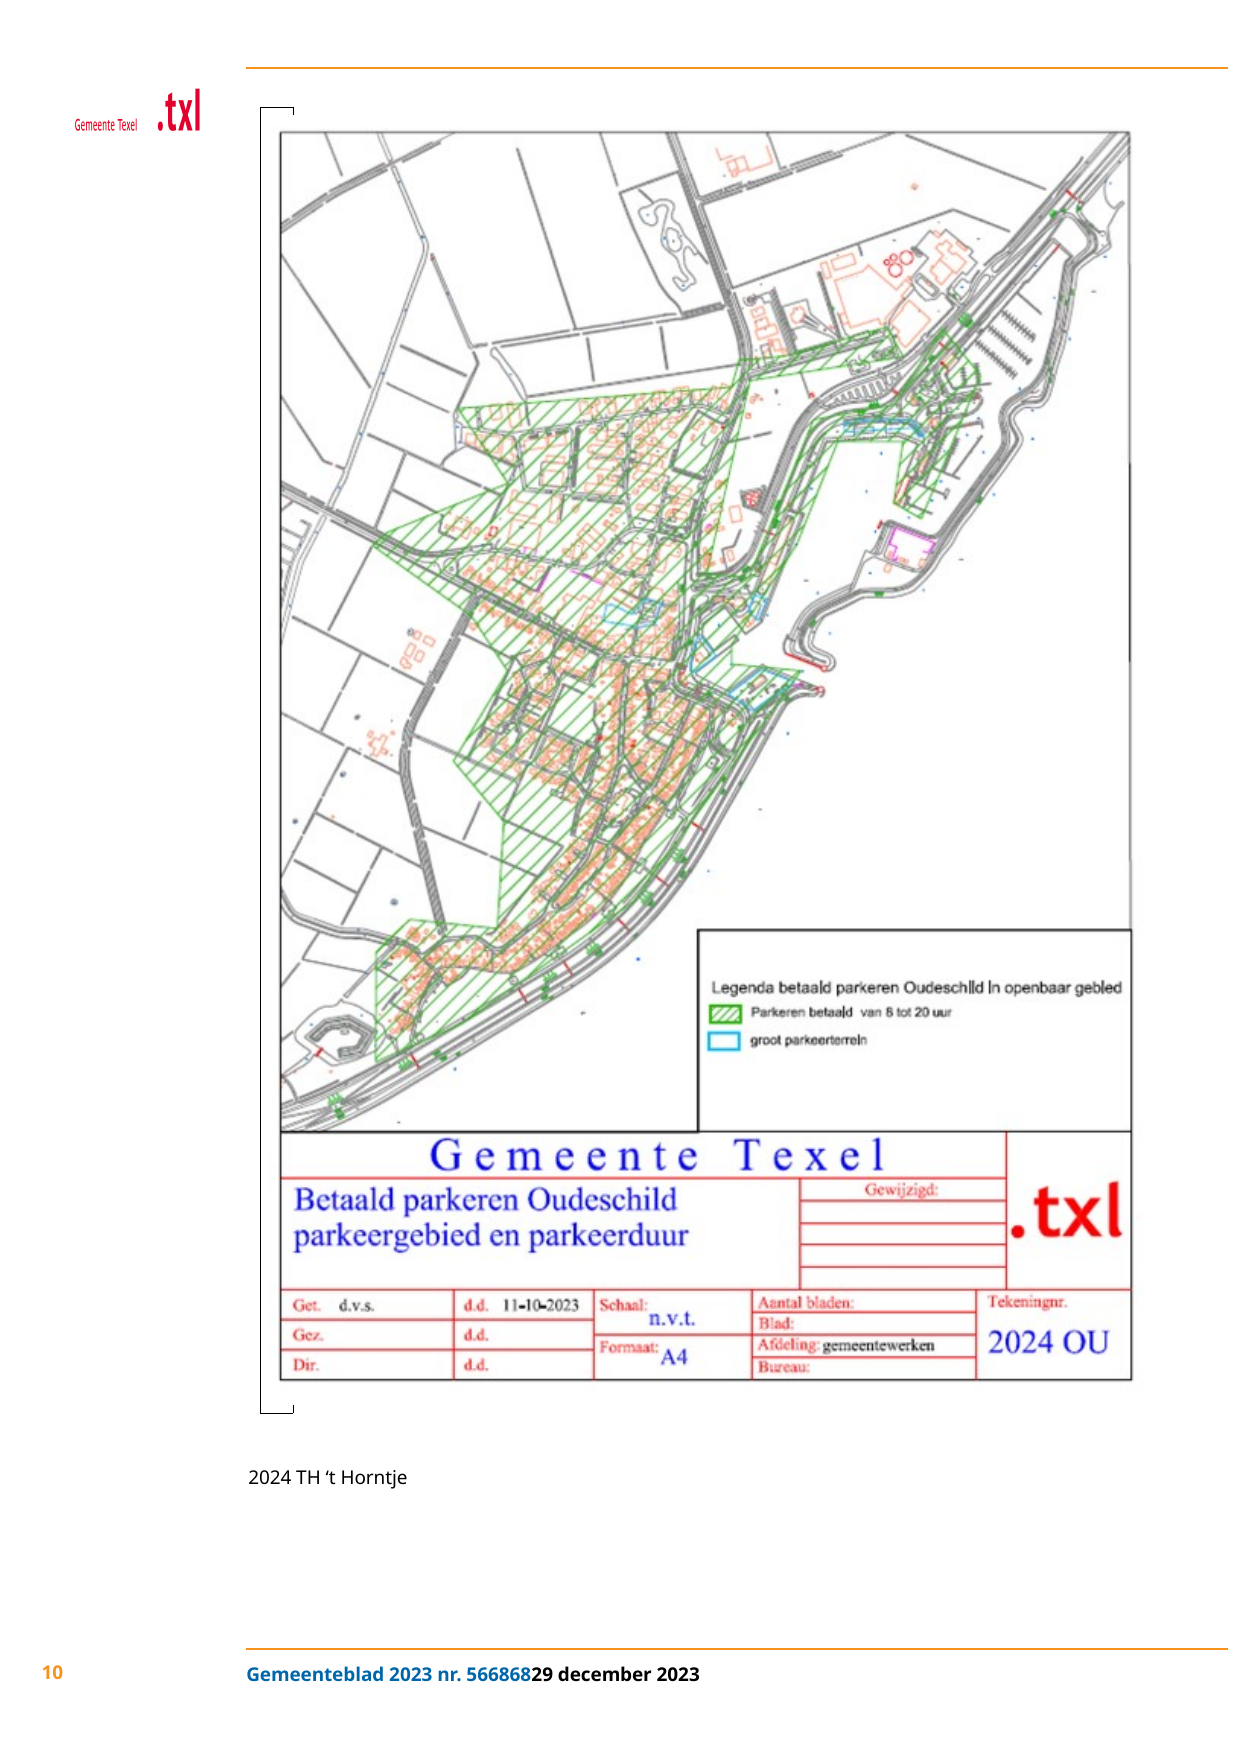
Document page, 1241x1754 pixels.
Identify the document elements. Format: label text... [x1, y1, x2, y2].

picture [268, 115, 1155, 1405]
text 2024 TH ‘t Horntje [248, 1464, 1152, 1490]
picture [41, 47, 231, 172]
